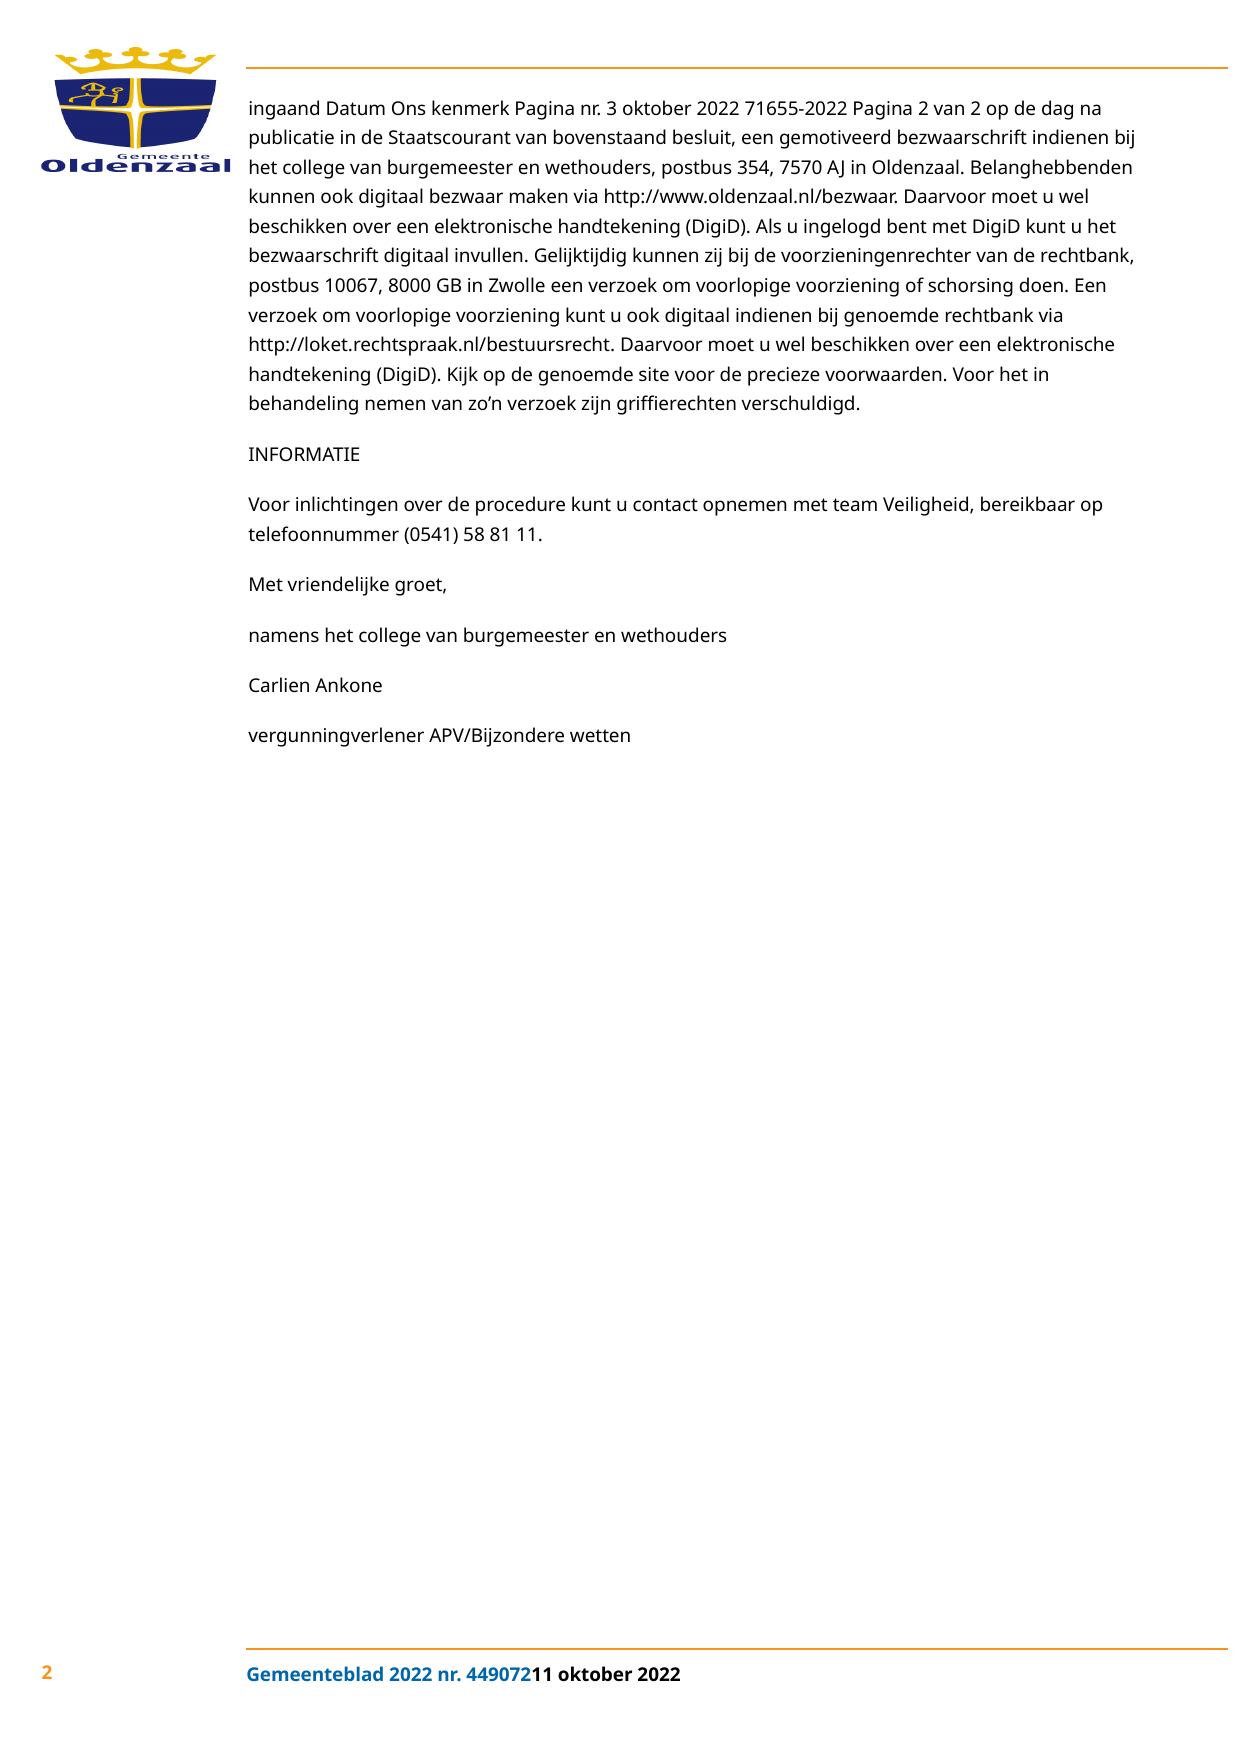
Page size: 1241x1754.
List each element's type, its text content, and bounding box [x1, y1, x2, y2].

text ingaand Datum Ons kenmerk Pagina nr. 3 oktober 2022 71655-2022 Pagina 2 van 2 op de dag na publicatie in de Staatscourant van bovenstaand besluit, een gemotiveerd bezwaarschrift indienen bij het college van burgemeester en wethouders, postbus 354, 7570 AJ in Oldenzaal. Belanghebbenden kunnen ook digitaal bezwaar maken via http://www.oldenzaal.nl/bezwaar. Daarvoor moet u wel beschikken over een elektronische handtekening (DigiD). Als u ingelogd bent met DigiD kunt u het bezwaarschrift digitaal invullen. Gelijktijdig kunnen zij bij de voorzieningenrechter van de rechtbank, postbus 10067, 8000 GB in Zwolle een verzoek om voorlopige voorziening of schorsing doen. Een verzoek om voorlopige voorziening kunt u ook digitaal indienen bij genoemde rechtbank via http://loket.rechtspraak.nl/bestuursrecht. Daarvoor moet u wel beschikken over een elektronische handtekening (DigiD). Kijk op de genoemde site voor de precieze voorwaarden. Voor het in behandeling nemen van zo’n verzoek zijn griffierechten verschuldigd. [248, 95, 1152, 416]
text Voor inlichtingen over de procedure kunt u contact opnemen met team Veiligheid, bereikbaar op telefoonnummer (0541) 58 81 11. [248, 491, 1152, 547]
text namens het college van burgemeester en wethouders [248, 622, 1152, 648]
picture [41, 47, 231, 172]
text INFORMATIE [248, 441, 1152, 467]
text Carlien Ankone [248, 672, 1152, 698]
text Met vriendelijke groet, [248, 571, 1152, 597]
text vergunningverlener APV/Bijzondere wetten [248, 723, 1152, 748]
